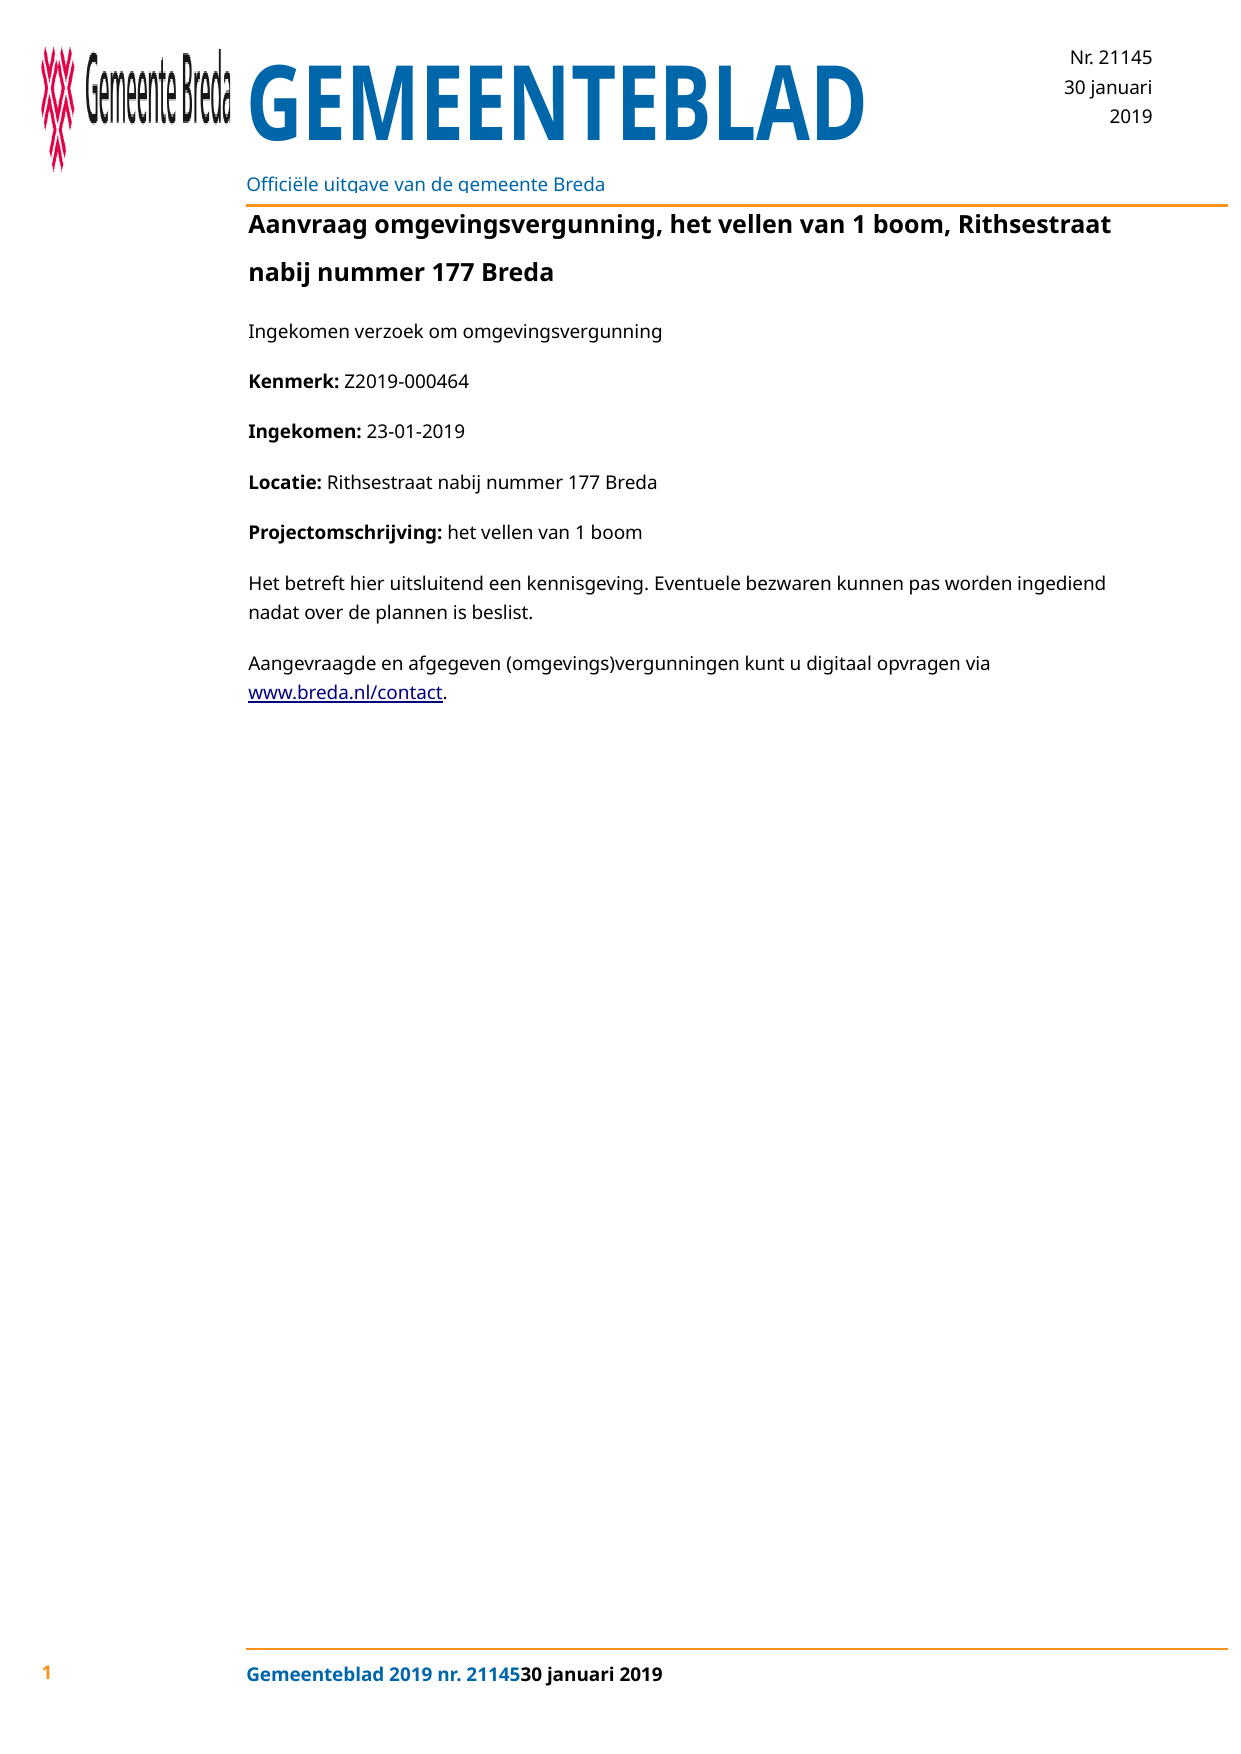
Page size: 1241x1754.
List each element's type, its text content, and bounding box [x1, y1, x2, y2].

text Het betreft hier uitsluitend een kennisgeving. Eventuele bezwaren kunnen pas worden ingediend nadat over de plannen is beslist. [248, 570, 1152, 625]
text Projectomschrijving: het vellen van 1 boom [248, 519, 1152, 545]
text Aanvraag omgevingsvergunning, het vellen van 1 boom, Rithsestraat nabij nummer 177 Breda [248, 207, 1152, 288]
text Locatie: Rithsestraat nabij nummer 177 Breda [248, 469, 1152, 495]
picture [41, 47, 231, 172]
text Ingekomen: 23-01-2019 [248, 419, 1152, 444]
text Kenmerk: Z2019-000464 [248, 368, 1152, 394]
text Aangevraagde en afgegeven (omgevings)vergunningen kunt u digitaal opvragen via www.breda.nl/contact. [248, 650, 1152, 705]
text Ingekomen verzoek om omgevingsvergunning [248, 318, 1152, 344]
